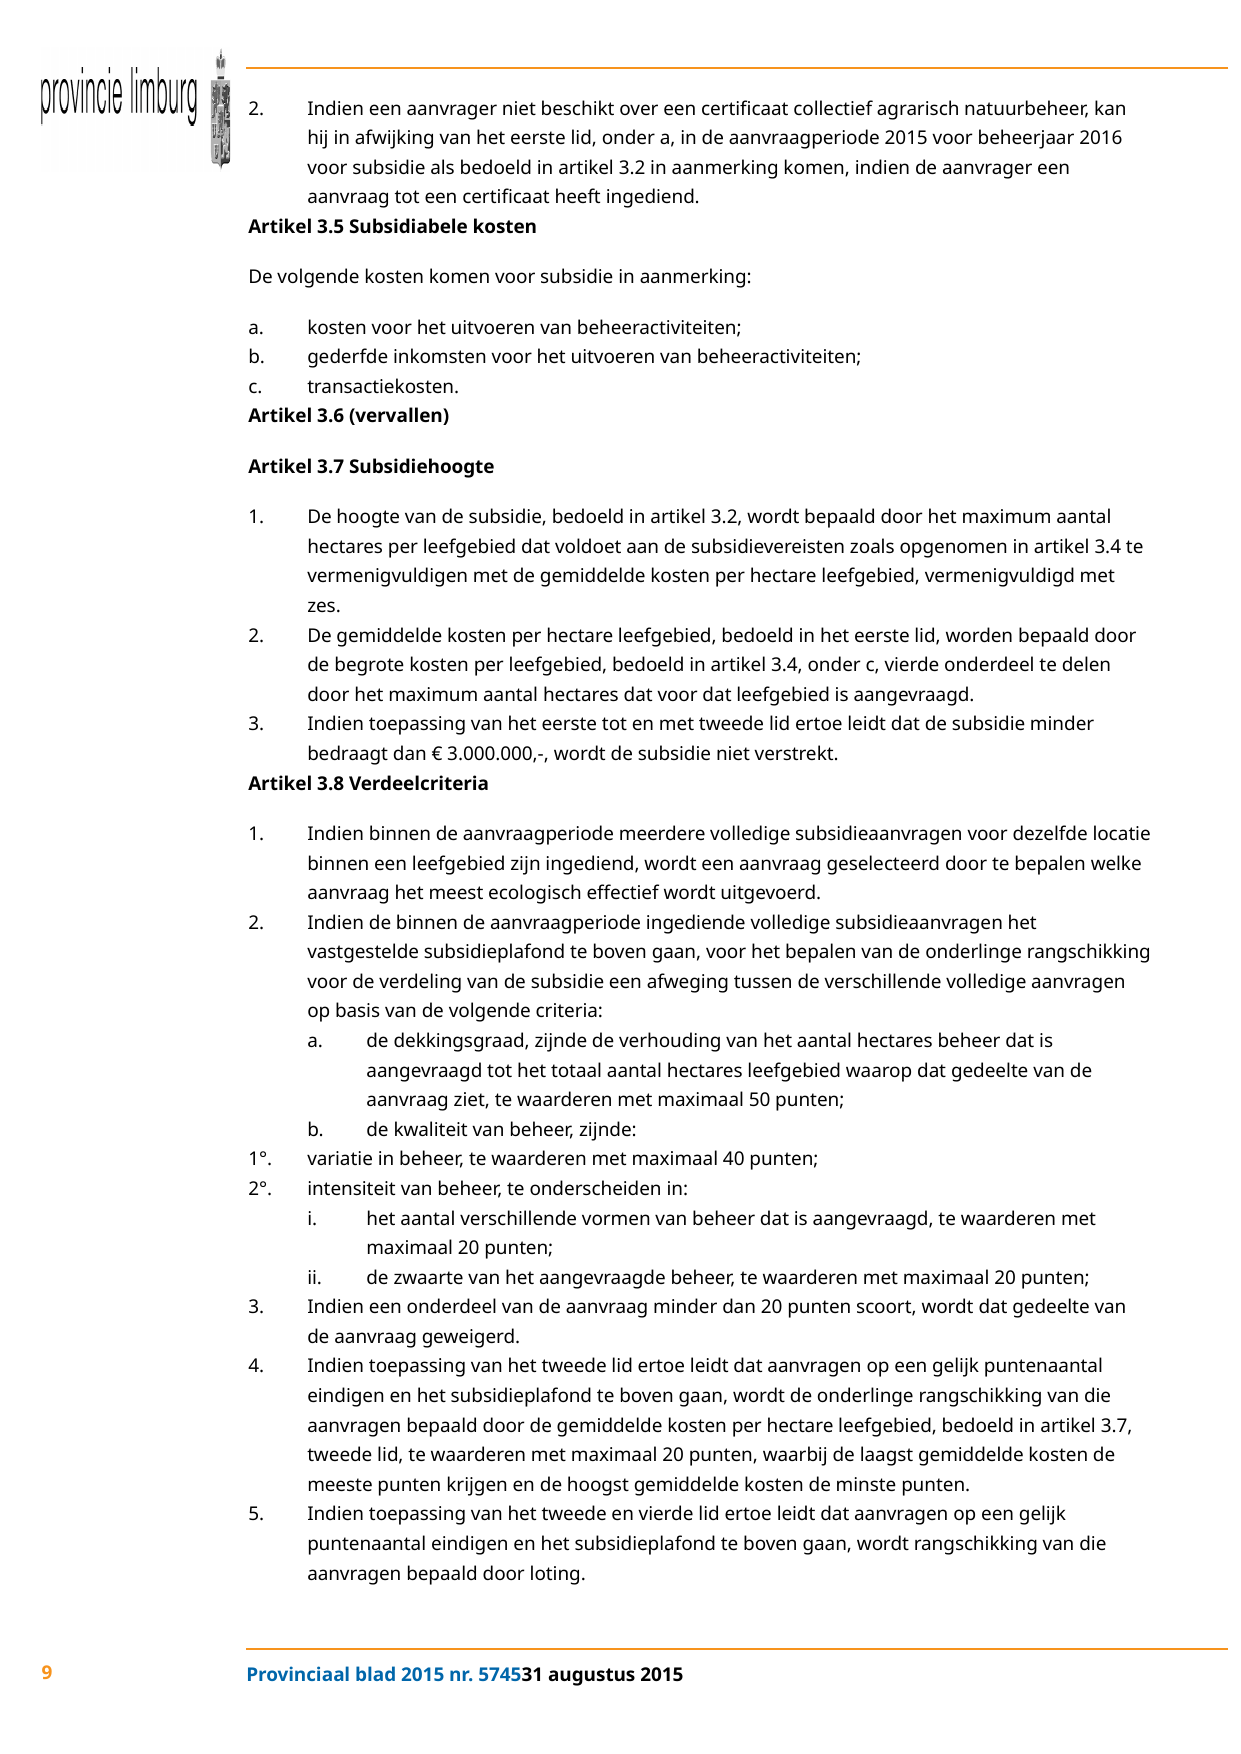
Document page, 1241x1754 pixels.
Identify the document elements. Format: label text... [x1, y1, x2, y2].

text Artikel 3.7 Subsidiehoogte [248, 453, 1152, 479]
text Artikel 3.8 Verdeelcriteria [248, 770, 1152, 796]
list gederfde inkomsten voor het uitvoeren van beheeractiviteiten; [248, 343, 1152, 369]
list Indien toepassing van het eerste tot en met tweede lid ertoe leidt dat de subsidie minder bedraagt dan € 3.000.000,-, wordt de subsidie niet verstrekt. [248, 711, 1152, 766]
list de zwaarte van het aangevraagde beheer, te waarderen met maximaal 20 punten; [307, 1264, 1152, 1290]
list kosten voor het uitvoeren van beheeractiviteiten; [248, 314, 1152, 340]
list Indien binnen de aanvraagperiode meerdere volledige subsidieaanvragen voor dezelfde locatie binnen een leefgebied zijn ingediend, wordt een aanvraag geselecteerd door te bepalen welke aanvraag het meest ecologisch effectief wordt uitgevoerd. [248, 820, 1152, 905]
list de dekkingsgraad, zijnde de verhouding van het aantal hectares beheer dat is aangevraagd tot het totaal aantal hectares leefgebied waarop dat gedeelte van de aanvraag ziet, te waarderen met maximaal 50 punten; [307, 1027, 1152, 1112]
list het aantal verschillende vormen van beheer dat is aangevraagd, te waarderen met maximaal 20 punten; [307, 1205, 1152, 1260]
list De hoogte van de subsidie, bedoeld in artikel 3.2, wordt bepaald door het maximum aantal hectares per leefgebied dat voldoet aan de subsidievereisten zoals opgenomen in artikel 3.4 te vermenigvuldigen met de gemiddelde kosten per hectare leefgebied, vermenigvuldigd met zes. [248, 503, 1152, 618]
list De gemiddelde kosten per hectare leefgebied, bedoeld in het eerste lid, worden bepaald door de begrote kosten per leefgebied, bedoeld in artikel 3.4, onder c, vierde onderdeel te delen door het maximum aantal hectares dat voor dat leefgebied is aangevraagd. [248, 622, 1152, 707]
list Indien een aanvrager niet beschikt over een certificaat collectief agrarisch natuurbeheer, kan hij in afwijking van het eerste lid, onder a, in de aanvraagperiode 2015 voor beheerjaar 2016 voor subsidie als bedoeld in artikel 3.2 in aanmerking komen, indien de aanvrager een aanvraag tot een certificaat heeft ingediend. [248, 95, 1152, 209]
list Indien toepassing van het tweede lid ertoe leidt dat aanvragen op een gelijk puntenaantal eindigen en het subsidieplafond te boven gaan, wordt de onderlinge rangschikking van die aanvragen bepaald door de gemiddelde kosten per hectare leefgebied, bedoeld in artikel 3.7, tweede lid, te waarderen met maximaal 20 punten, waarbij de laagst gemiddelde kosten de meeste punten krijgen en de hoogst gemiddelde kosten de minste punten. [248, 1353, 1152, 1497]
list variatie in beheer, te waarderen met maximaal 40 punten; [248, 1146, 1152, 1171]
list Indien toepassing van het tweede en vierde lid ertoe leidt dat aanvragen op een gelijk puntenaantal eindigen en het subsidieplafond te boven gaan, wordt rangschikking van die aanvragen bepaald door loting. [248, 1501, 1152, 1586]
list Indien een onderdeel van de aanvraag minder dan 20 punten scoort, wordt dat gedeelte van de aanvraag geweigerd. [248, 1293, 1152, 1349]
text De volgende kosten komen voor subsidie in aanmerking: [248, 263, 1152, 289]
text Artikel 3.5 Subsidiabele kosten [248, 213, 1152, 239]
list de kwaliteit van beheer, zijnde: [307, 1116, 1152, 1142]
list transactiekosten. [248, 373, 1152, 399]
list intensiteit van beheer, te onderscheiden in: [248, 1175, 1152, 1201]
list Indien de binnen de aanvraagperiode ingediende volledige subsidieaanvragen het vastgestelde subsidieplafond te boven gaan, voor het bepalen van de onderlinge rangschikking voor de verdeling van de subsidie een afweging tussen de verschillende volledige aanvragen op basis van de volgende criteria: [248, 909, 1152, 1023]
text Artikel 3.6 (vervallen) [248, 403, 1152, 428]
picture [41, 47, 231, 172]
